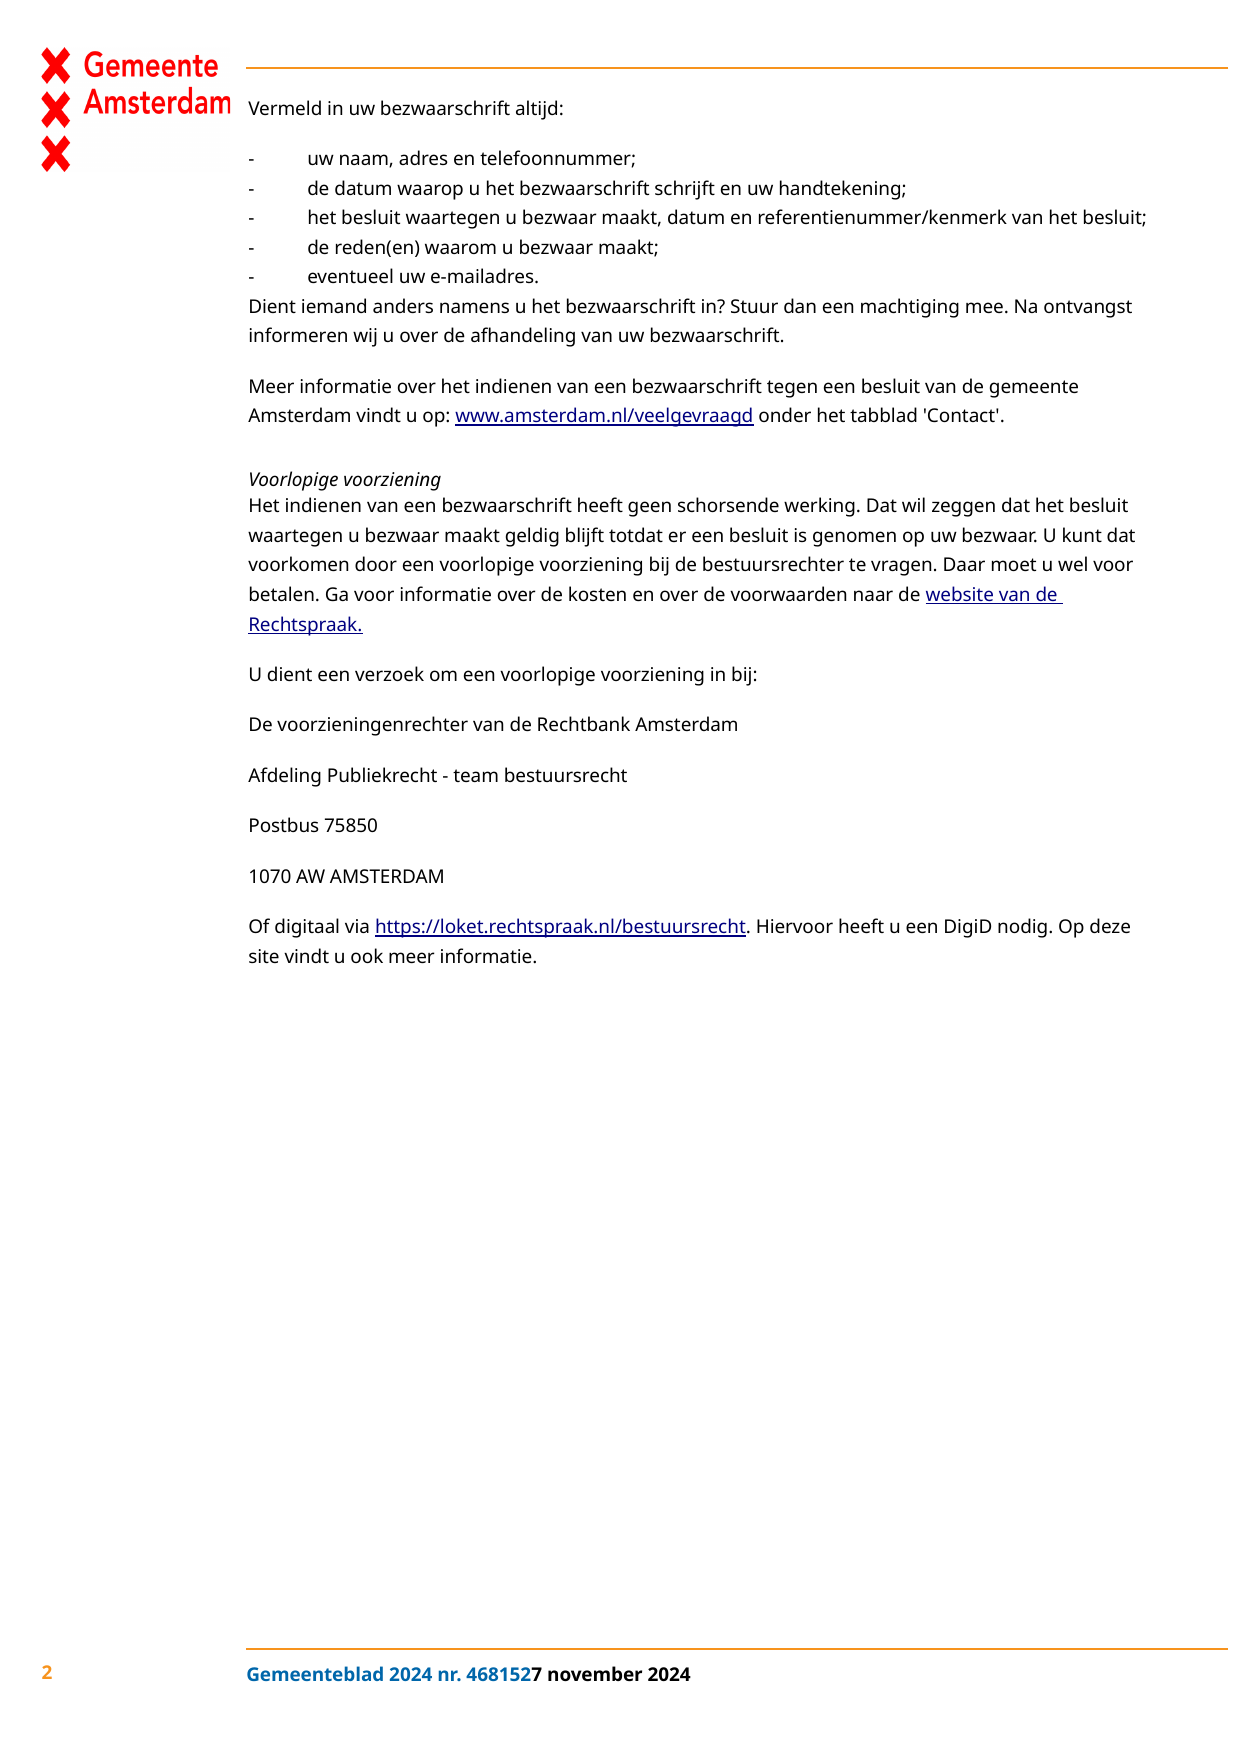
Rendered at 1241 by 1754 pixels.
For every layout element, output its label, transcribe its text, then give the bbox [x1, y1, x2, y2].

list het besluit waartegen u bezwaar maakt, datum en referentienummer/kenmerk van het besluit; [248, 204, 1152, 230]
text De voorzieningenrechter van de Rechtbank Amsterdam [248, 712, 1152, 737]
text Of digitaal via https://loket.rechtspraak.nl/bestuursrecht. Hiervoor heeft u een DigiD nodig. Op deze site vindt u ook meer informatie. [248, 913, 1152, 968]
text Voorlopige voorziening [248, 467, 1152, 492]
text Dient iemand anders namens u het bezwaarschrift in? Stuur dan een machtiging mee. Na ontvangst informeren wij u over de afhandeling van uw bezwaarschrift. [248, 293, 1152, 348]
list eventueel uw e-mailadres. [248, 263, 1152, 289]
list de datum waarop u het bezwaarschrift schrijft en uw handtekening; [248, 175, 1152, 201]
text Afdeling Publiekrecht - team bestuursrecht [248, 762, 1152, 788]
text U dient een verzoek om een voorlopige voorziening in bij: [248, 661, 1152, 687]
picture [41, 47, 231, 172]
text Vermeld in uw bezwaarschrift altijd: [248, 95, 1152, 121]
list uw naam, adres en telefoonnummer; [248, 145, 1152, 171]
text Meer informatie over het indienen van een bezwaarschrift tegen een besluit van de gemeente Amsterdam vindt u op: www.amsterdam.nl/veelgevraagd onder het tabblad 'Contact'. [248, 373, 1152, 428]
text 1070 AW AMSTERDAM [248, 863, 1152, 888]
list de reden(en) waarom u bezwaar maakt; [248, 234, 1152, 260]
text Het indienen van een bezwaarschrift heeft geen schorsende werking. Dat wil zeggen dat het besluit waartegen u bezwaar maakt geldig blijft totdat er een besluit is genomen op uw bezwaar. U kunt dat voorkomen door een voorlopige voorziening bij de bestuursrechter te vragen. Daar moet u wel voor betalen. Ga voor informatie over de kosten en over de voorwaarden naar de website van de Rechtspraak. [248, 492, 1152, 636]
text Postbus 75850 [248, 812, 1152, 838]
